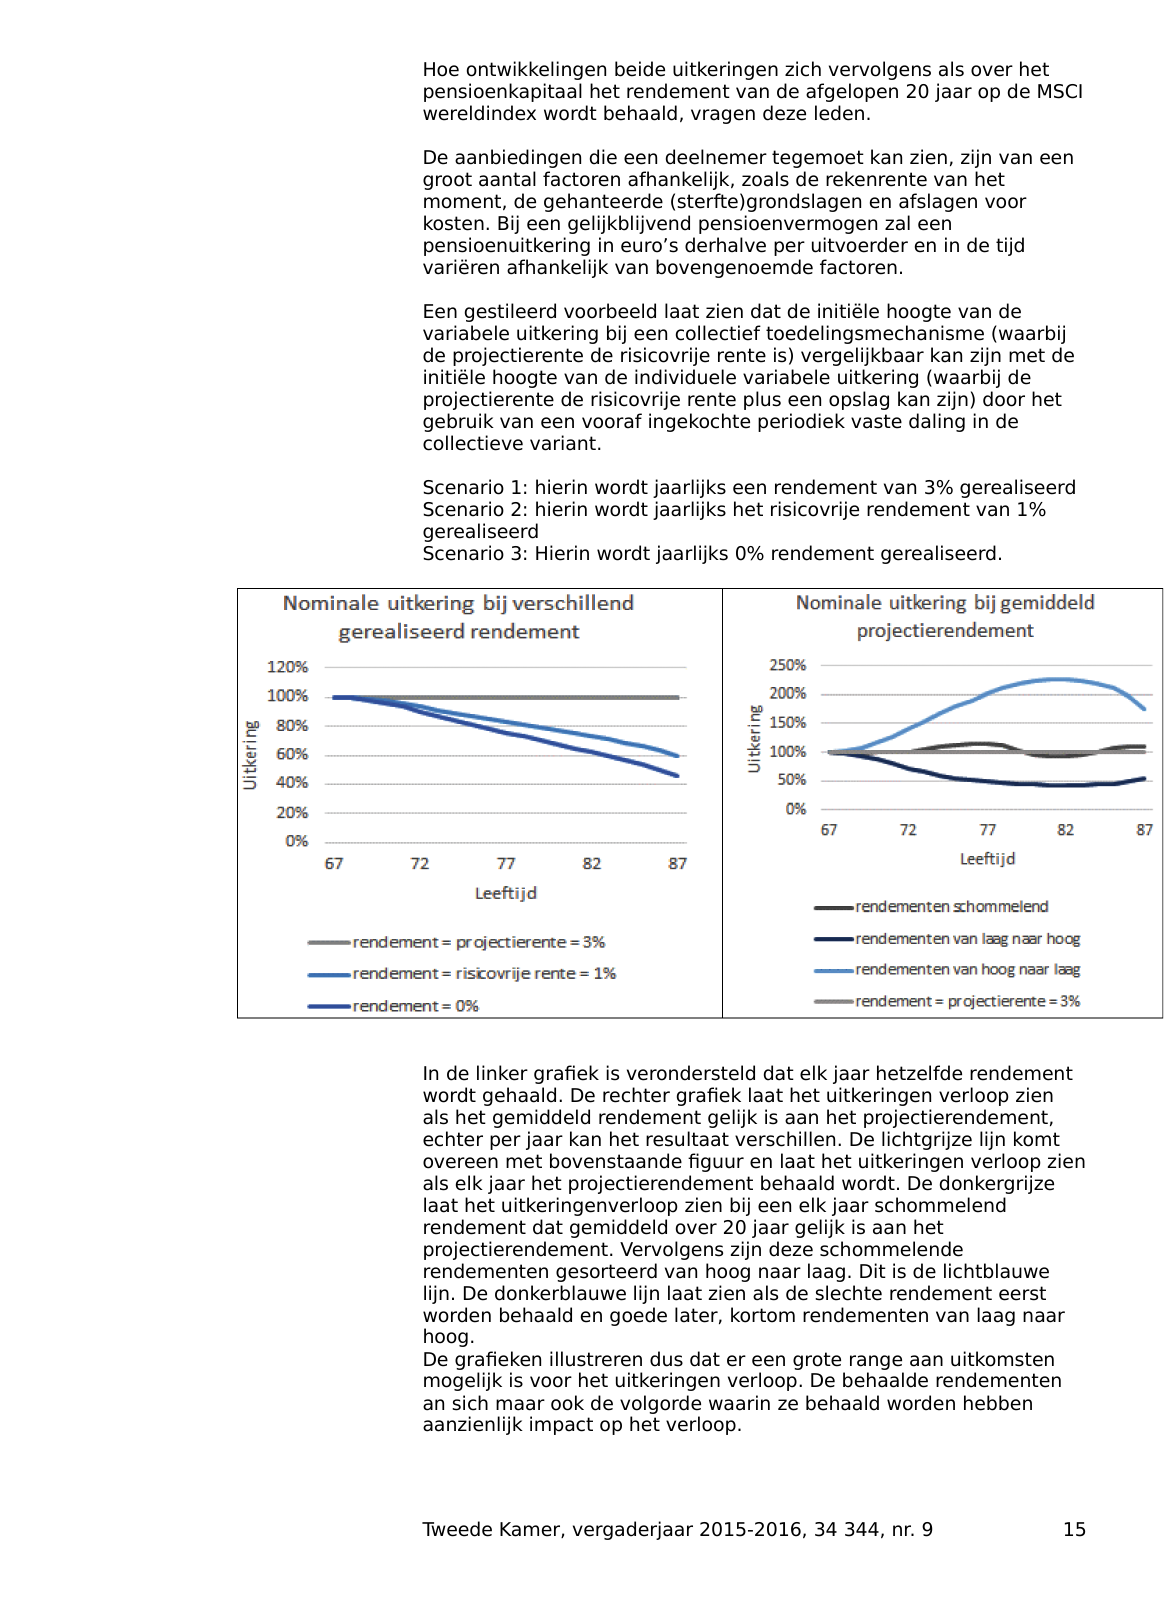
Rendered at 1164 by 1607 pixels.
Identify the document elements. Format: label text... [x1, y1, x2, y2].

text Een gestileerd voorbeeld laat zien dat de initiële hoogte van de variabele uitkering bij een collectief toedelingsmechanisme (waarbij de projectierente de risicovrije rente is) vergelijkbaar kan zijn met de initiële hoogte van de individuele variabele uitkering (waarbij de projectierente de risicovrije rente plus een opslag kan zijn) door het gebruik van een vooraf ingekochte periodiek vaste daling in de collectieve variant. [422, 301, 1087, 455]
text Scenario 3: Hierin wordt jaarlijks 0% rendement gerealiseerd. [422, 543, 1087, 565]
text Scenario 2: hierin wordt jaarlijks het risicovrije rendement van 1% gerealiseerd [422, 499, 1087, 543]
text In de linker grafiek is verondersteld dat elk jaar hetzelfde rendement wordt gehaald. De rechter grafiek laat het uitkeringen verloop zien als het gemiddeld rendement gelijk is aan het projectierendement, echter per jaar kan het resultaat verschillen. De lichtgrijze lijn komt overeen met bovenstaande figuur en laat het uitkeringen verloop zien als elk jaar het projectierendement behaald wordt. De donkergrijze laat het uitkeringenverloop zien bij een elk jaar schommelend rendement dat gemiddeld over 20 jaar gelijk is aan het projectierendement. Vervolgens zijn deze schommelende rendementen gesorteerd van hoog naar laag. Dit is de lichtblauwe lijn. De donkerblauwe lijn laat zien als de slechte rendement eerst worden behaald en goede later, kortom rendementen van laag naar hoog. [422, 1063, 1087, 1348]
text De grafieken illustreren dus dat er een grote range aan uitkomsten mogelijk is voor het uitkeringen verloop. De behaalde rendementen an sich maar ook de volgorde waarin ze behaald worden hebben aanzienlijk impact op het verloop. [422, 1348, 1087, 1436]
text Scenario 1: hierin wordt jaarlijks een rendement van 3% gerealiseerd [422, 477, 1087, 499]
picture [236, 587, 1164, 1019]
text De aanbiedingen die een deelnemer tegemoet kan zien, zijn van een groot aantal factoren afhankelijk, zoals de rekenrente van het moment, de gehanteerde (sterfte)grondslagen en afslagen voor kosten. Bij een gelijkblijvend pensioenvermogen zal een pensioenuitkering in euro’s derhalve per uitvoerder en in de tijd variëren afhankelijk van bovengenoemde factoren. [422, 147, 1087, 279]
text Hoe ontwikkelingen beide uitkeringen zich vervolgens als over het pensioenkapitaal het rendement van de afgelopen 20 jaar op de MSCI wereldindex wordt behaald, vragen deze leden. [422, 59, 1087, 125]
